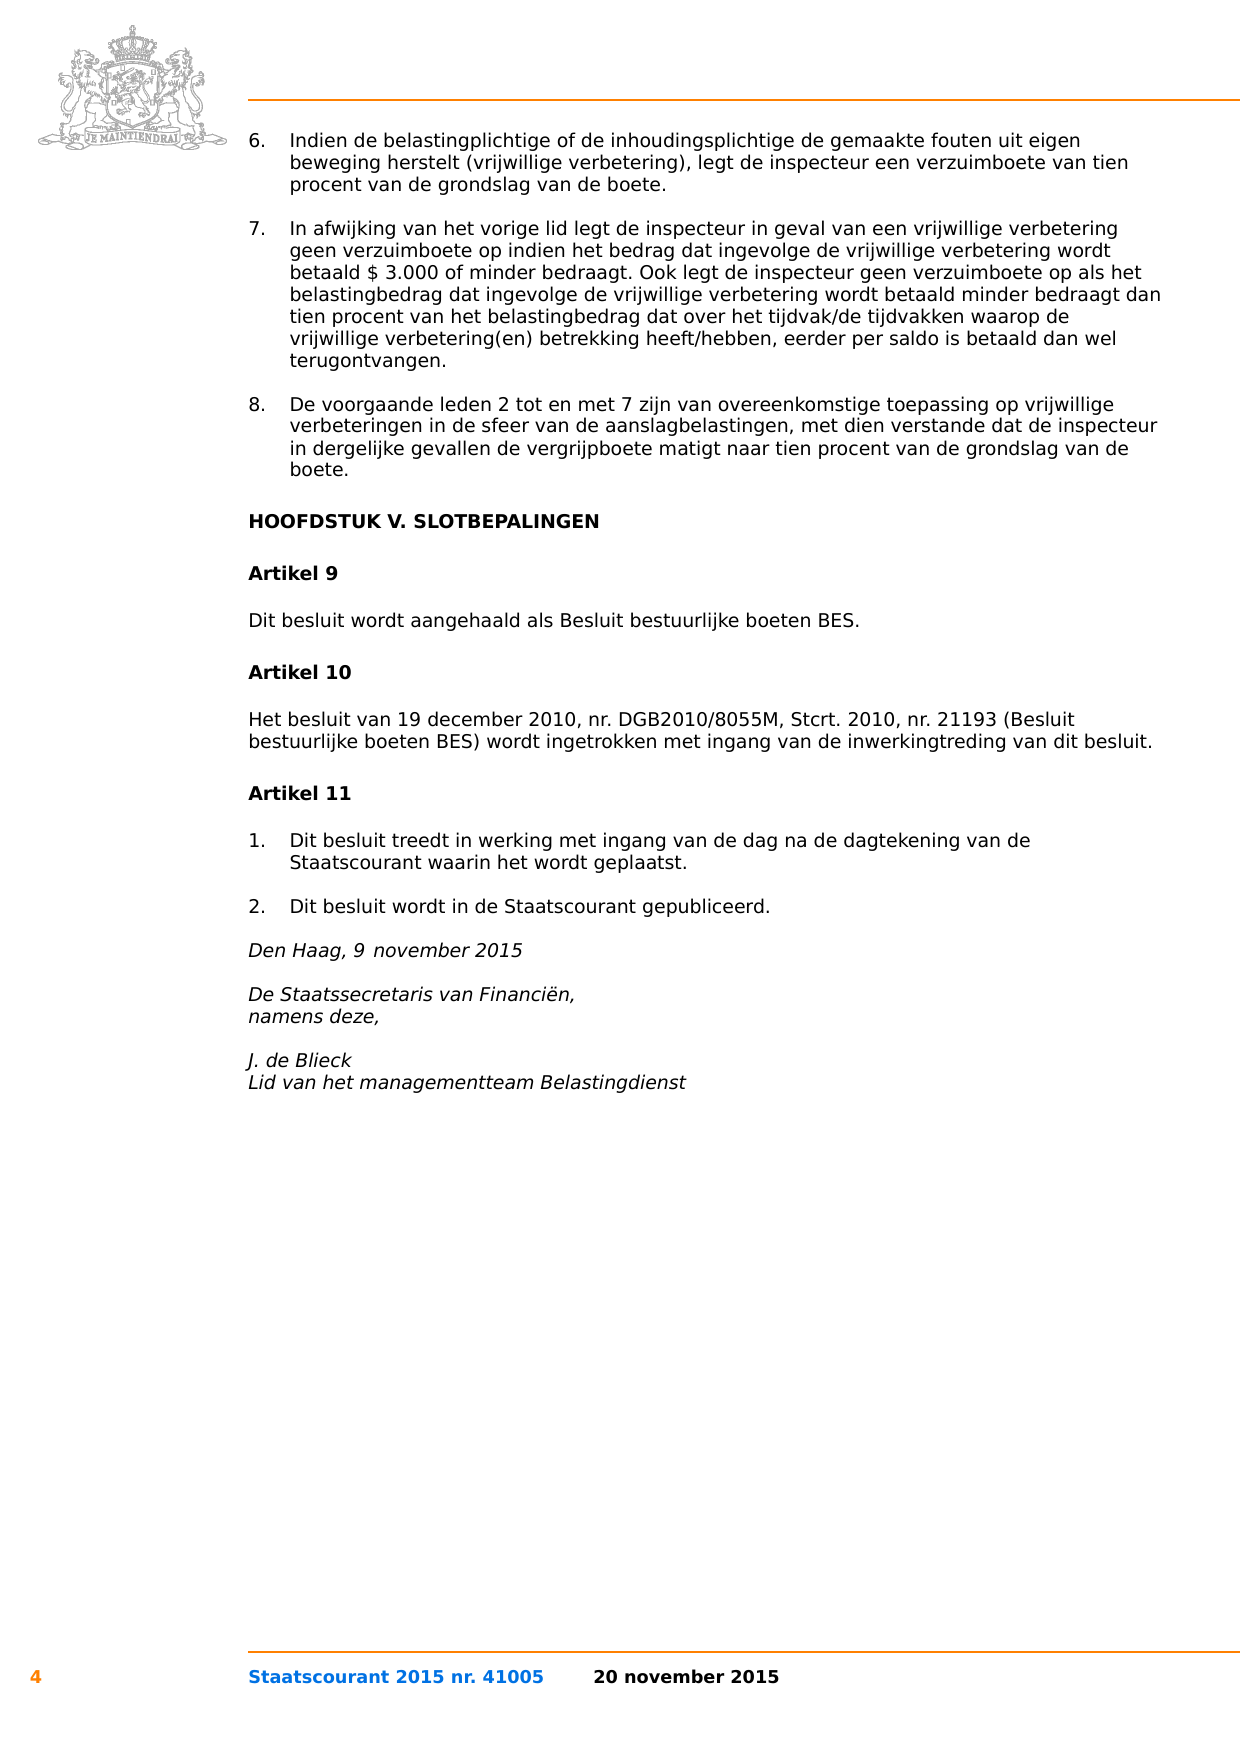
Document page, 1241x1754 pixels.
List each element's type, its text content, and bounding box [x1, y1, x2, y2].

subtitle Artikel 9 [248, 563, 1163, 585]
text 8. De voorgaande leden 2 tot en met 7 zijn van overeenkomstige toepassing op vrijwillige verbeteringen in de sfeer van de aanslagbelastingen, met dien verstande dat de inspecteur in dergelijke gevallen de vergrijpboete matigt naar tien procent van de grondslag van de boete. [248, 393, 1163, 481]
text 1. Dit besluit treedt in werking met ingang van de dag na de dagtekening van de Staatscourant waarin het wordt geplaatst. [248, 830, 1163, 874]
text Het besluit van 19 december 2010, nr. DGB2010/8055M, Stcrt. 2010, nr. 21193 (Besluit bestuurlijke boeten BES) wordt ingetrokken met ingang van de inwerkingtreding van dit besluit. [248, 709, 1163, 753]
text 7. In afwijking van het vorige lid legt de inspecteur in geval van een vrijwillige verbetering geen verzuimboete op indien het bedrag dat ingevolge de vrijwillige verbetering wordt betaald $ 3.000 of minder bedraagt. Ook legt de inspecteur geen verzuimboete op als het belastingbedrag dat ingevolge de vrijwillige verbetering wordt betaald minder bedraagt dan tien procent van het belastingbedrag dat over het tijdvak/de tijdvakken waarop de vrijwillige verbetering(en) betrekking heeft/hebben, eerder per saldo is betaald dan wel terugontvangen. [248, 218, 1163, 372]
text Den Haag, 9 november 2015 [248, 940, 1163, 962]
text 6. Indien de belastingplichtige of de inhoudingsplichtige de gemaakte fouten uit eigen beweging herstelt (vrijwillige verbetering), legt de inspecteur een verzuimboete van tien procent van de grondslag van de boete. [248, 130, 1163, 196]
text Dit besluit wordt aangehaald als Besluit bestuurlijke boeten BES. [248, 610, 1163, 632]
text 2. Dit besluit wordt in de Staatscourant gepubliceerd. [248, 896, 1163, 918]
subtitle HOOFDSTUK V. SLOTBEPALINGEN [248, 511, 1163, 533]
subtitle Artikel 11 [248, 783, 1163, 805]
subtitle Artikel 10 [248, 662, 1163, 684]
picture [38, 25, 227, 150]
text De Staatssecretaris van Financiën, namens deze, J. de Blieck Lid van het managementteam Belastingdienst [248, 984, 1163, 1094]
